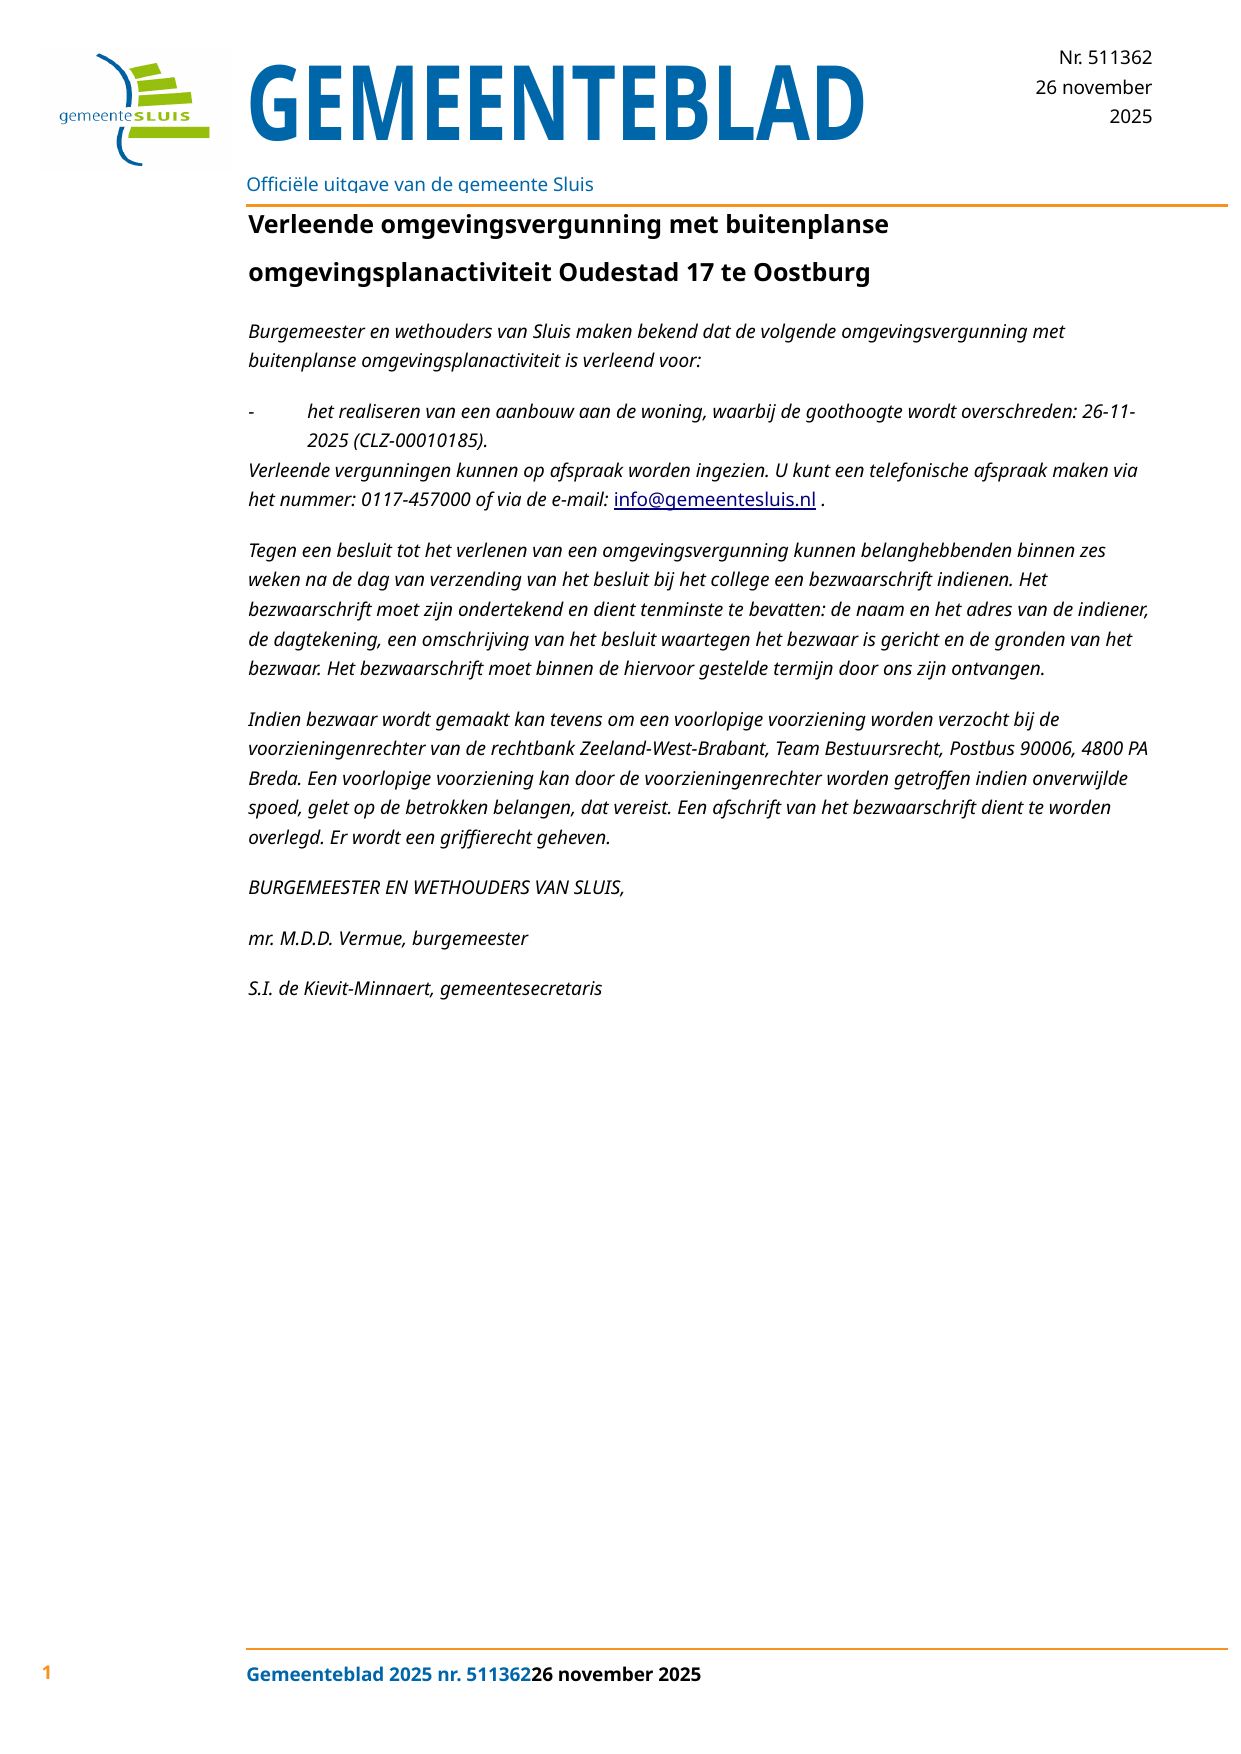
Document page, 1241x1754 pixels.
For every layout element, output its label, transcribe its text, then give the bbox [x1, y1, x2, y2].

text mr. M.D.D. Vermue, burgemeester [248, 925, 1152, 951]
text Tegen een besluit tot het verlenen van een omgevingsvergunning kunnen belanghebbenden binnen zes weken na de dag van verzending van het besluit bij het college een bezwaarschrift indienen. Het bezwaarschrift moet zijn ondertekend en dient tenminste te bevatten: de naam en het adres van de indiener, de dagtekening, een omschrijving van het besluit waartegen het bezwaar is gericht en de gronden van het bezwaar. Het bezwaarschrift moet binnen de hiervoor gestelde termijn door ons zijn ontvangen. [248, 537, 1152, 681]
text Verleende omgevingsvergunning met buitenplanse omgevingsplanactiviteit Oudestad 17 te Oostburg [248, 207, 1152, 288]
text Indien bezwaar wordt gemaakt kan tevens om een voorlopige voorziening worden verzocht bij de voorzieningenrechter van de rechtbank Zeeland-West-Brabant, Team Bestuursrecht, Postbus 90006, 4800 PA Breda. Een voorlopige voorziening kan door de voorzieningenrechter worden getroffen indien onverwijlde spoed, gelet op de betrokken belangen, dat vereist. Een afschrift van het bezwaarschrift dient te worden overlegd. Er wordt een griffierecht geheven. [248, 706, 1152, 850]
text BURGEMEESTER EN WETHOUDERS VAN SLUIS, [248, 874, 1152, 900]
text S.I. de Kievit-Minnaert, gemeentesecretaris [248, 975, 1152, 1001]
text Verleende vergunningen kunnen op afspraak worden ingezien. U kunt een telefonische afspraak maken via het nummer: 0117-457000 of via de e-mail: info@gemeentesluis.nl . [248, 457, 1152, 512]
picture [41, 47, 231, 172]
list het realiseren van een aanbouw aan de woning, waarbij de goothoogte wordt overschreden: 26-11-2025 (CLZ-00010185). [248, 398, 1152, 453]
text Burgemeester en wethouders van Sluis maken bekend dat de volgende omgevingsvergunning met buitenplanse omgevingsplanactiviteit is verleend voor: [248, 318, 1152, 373]
